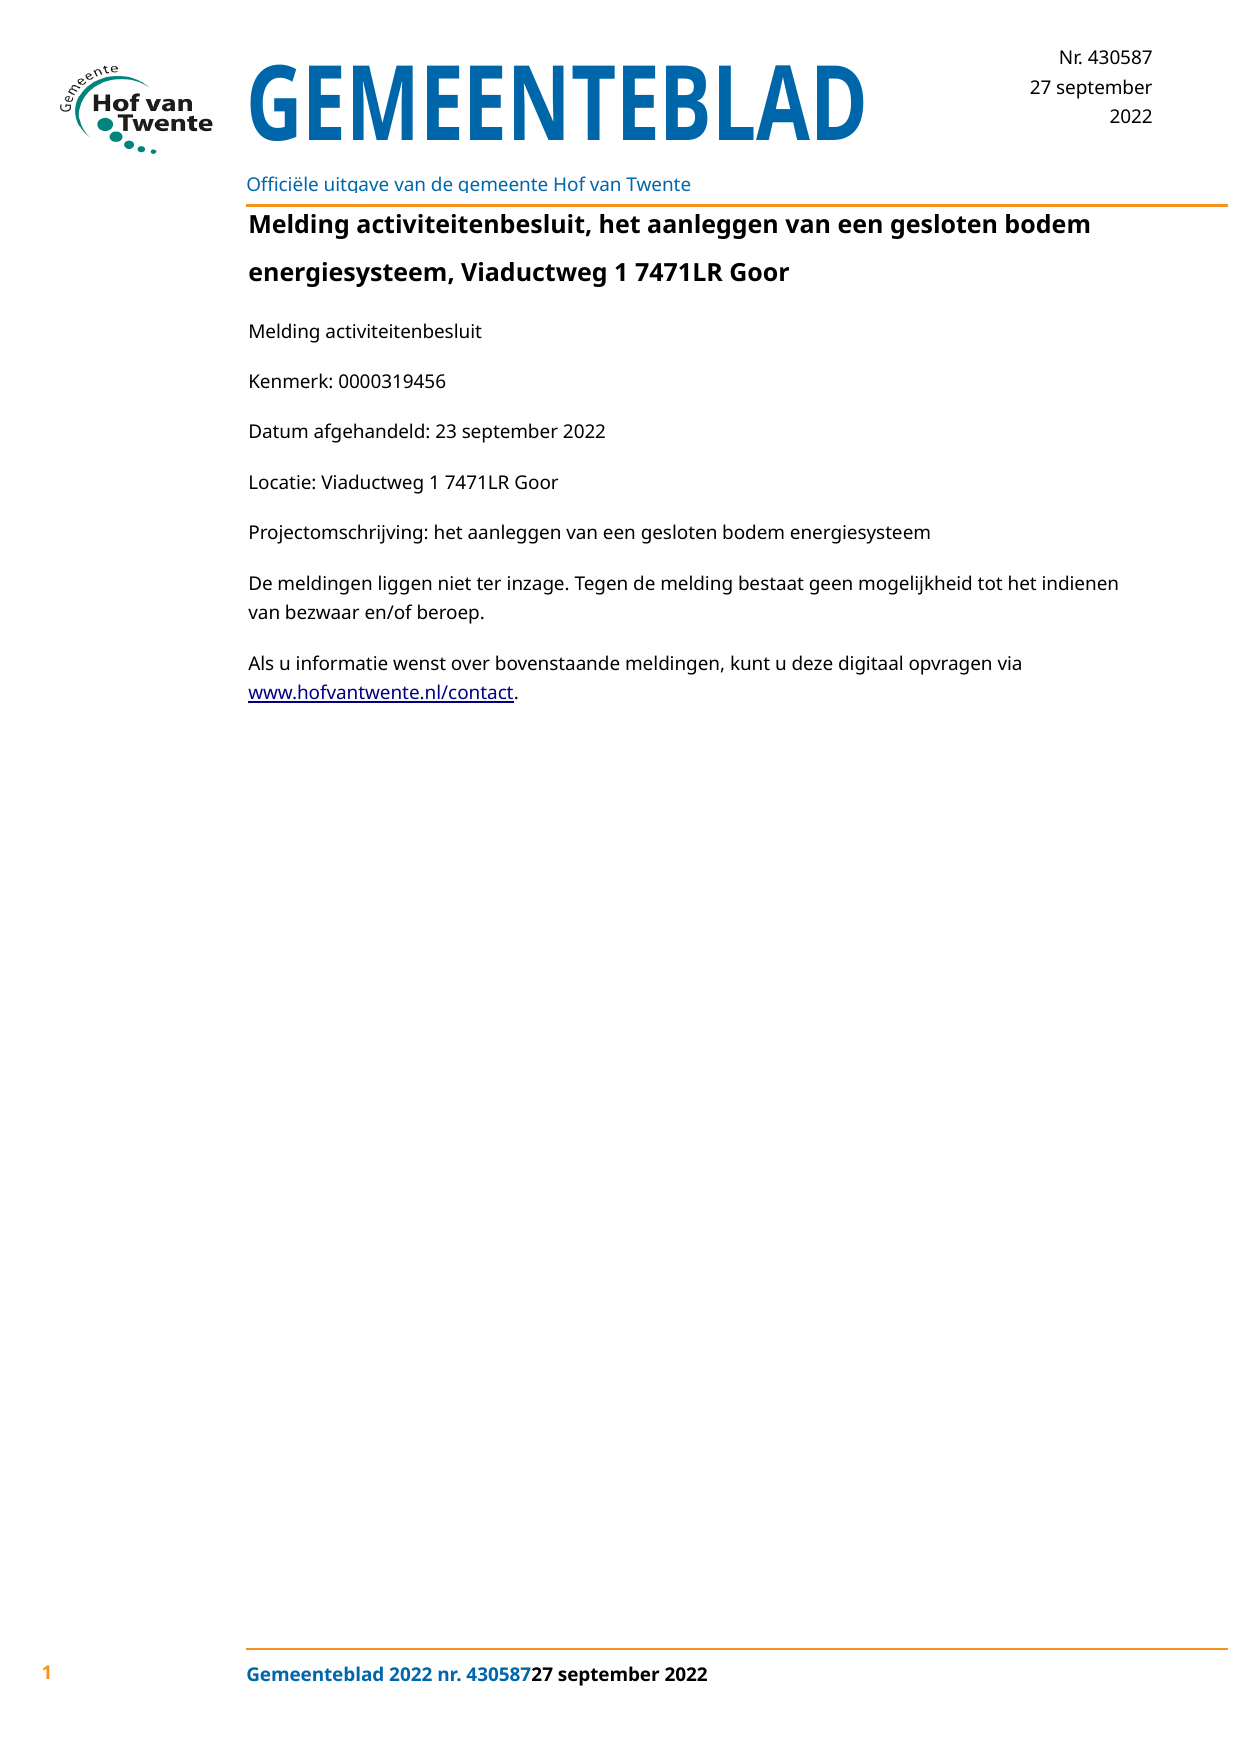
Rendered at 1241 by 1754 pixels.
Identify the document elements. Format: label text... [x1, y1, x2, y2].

text Melding activiteitenbesluit [248, 318, 1152, 344]
text De meldingen liggen niet ter inzage. Tegen de melding bestaat geen mogelijkheid tot het indienen van bezwaar en/of beroep. [248, 570, 1152, 625]
text Kenmerk: 0000319456 [248, 368, 1152, 394]
text Als u informatie wenst over bovenstaande meldingen, kunt u deze digitaal opvragen via www.hofvantwente.nl/contact. [248, 650, 1152, 705]
text Projectomschrijving: het aanleggen van een gesloten bodem energiesysteem [248, 519, 1152, 545]
text Melding activiteitenbesluit, het aanleggen van een gesloten bodem energiesysteem, Viaductweg 1 7471LR Goor [248, 207, 1152, 288]
text Datum afgehandeld: 23 september 2022 [248, 419, 1152, 444]
text Locatie: Viaductweg 1 7471LR Goor [248, 469, 1152, 495]
picture [41, 47, 231, 172]
